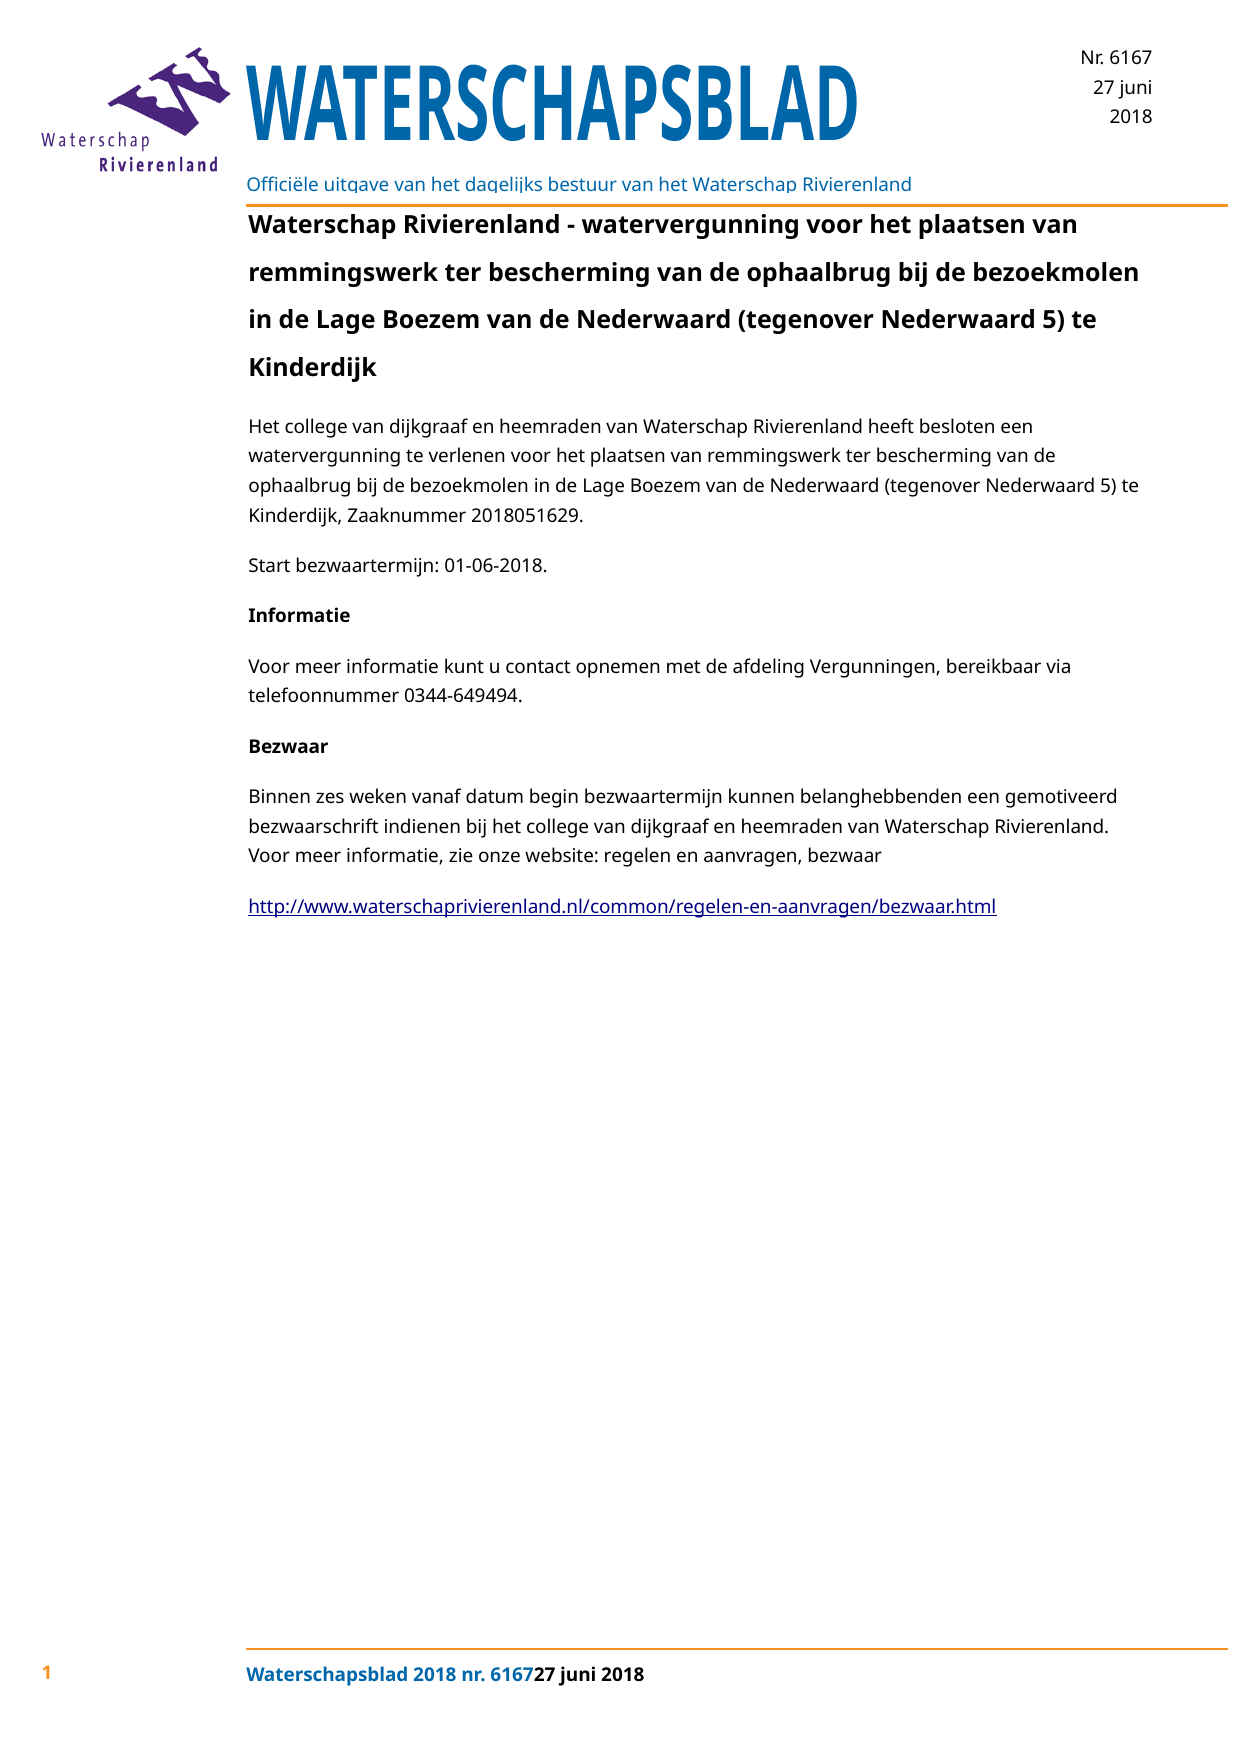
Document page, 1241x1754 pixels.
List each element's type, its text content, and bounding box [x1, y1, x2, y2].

text http://www.waterschaprivierenland.nl/common/regelen-en-aanvragen/bezwaar.html [248, 893, 1152, 919]
text Bezwaar [248, 733, 1152, 759]
text Start bezwaartermijn: 01-06-2018. [248, 552, 1152, 578]
text Informatie [248, 603, 1152, 628]
text Voor meer informatie kunt u contact opnemen met de afdeling Vergunningen, bereikbaar via telefoonnummer 0344-649494. [248, 653, 1152, 708]
text Binnen zes weken vanaf datum begin bezwaartermijn kunnen belanghebbenden een gemotiveerd bezwaarschrift indienen bij het college van dijkgraaf en heemraden van Waterschap Rivierenland. Voor meer informatie, zie onze website: regelen en aanvragen, bezwaar [248, 783, 1152, 868]
text Waterschap Rivierenland - watervergunning voor het plaatsen van remmingswerk ter bescherming van de ophaalbrug bij de bezoekmolen in de Lage Boezem van de Nederwaard (tegenover Nederwaard 5) te Kinderdijk [248, 207, 1152, 384]
picture [41, 47, 231, 172]
text Het college van dijkgraaf en heemraden van Waterschap Rivierenland heeft besloten een watervergunning te verlenen voor het plaatsen van remmingswerk ter bescherming van de ophaalbrug bij de bezoekmolen in de Lage Boezem van de Nederwaard (tegenover Nederwaard 5) te Kinderdijk, Zaaknummer 2018051629. [248, 413, 1152, 528]
